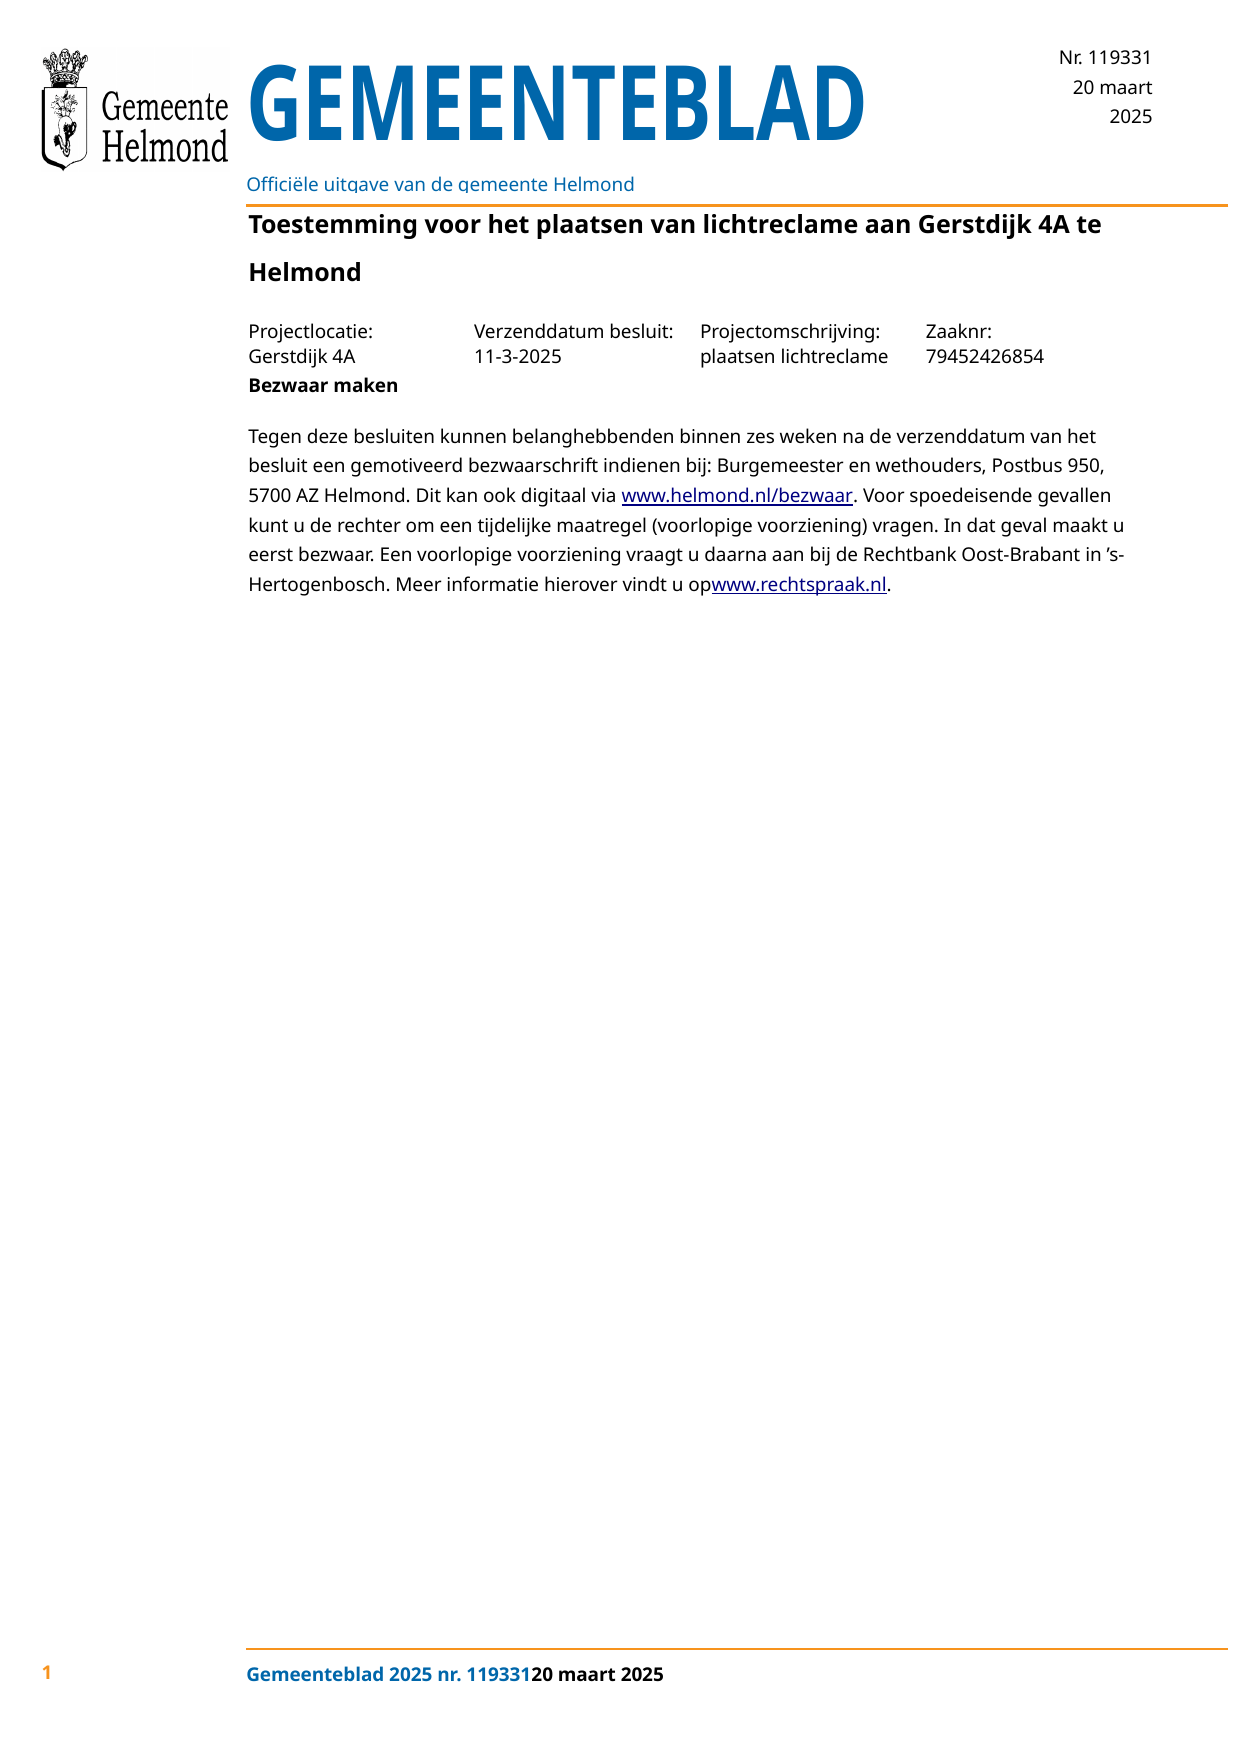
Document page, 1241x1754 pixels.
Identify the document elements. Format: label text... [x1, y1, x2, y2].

table_header Verzenddatum besluit: [474, 318, 700, 344]
table_header Projectlocatie: [248, 318, 474, 344]
picture [41, 47, 231, 172]
table_header Zaaknr: [926, 318, 1152, 344]
table_cell plaatsen lichtreclame [700, 344, 926, 369]
table_cell 11-3-2025 [474, 344, 700, 369]
table_header Projectomschrijving: [700, 318, 926, 344]
text Tegen deze besluiten kunnen belanghebbenden binnen zes weken na de verzenddatum van het besluit een gemotiveerd bezwaarschrift indienen bij: Burgemeester en wethouders, Postbus 950, 5700 AZ Helmond. Dit kan ook digitaal via www.helmond.nl/bezwaar. Voor spoedeisende gevallen kunt u de rechter om een tijdelijke maatregel (voorlopige voorziening) vragen. In dat geval maakt u eerst bezwaar. Een voorlopige voorziening vraagt u daarna aan bij de Rechtbank Oost-Brabant in ’s-Hertogenbosch. Meer informatie hierover vindt u opwww.rechtspraak.nl. [248, 423, 1152, 597]
text Toestemming voor het plaatsen van lichtreclame aan Gerstdijk 4A te Helmond [248, 207, 1152, 288]
table_cell 79452426854 [926, 344, 1152, 369]
text Bezwaar maken [248, 373, 1152, 398]
table_cell Gerstdijk 4A [248, 344, 474, 369]
